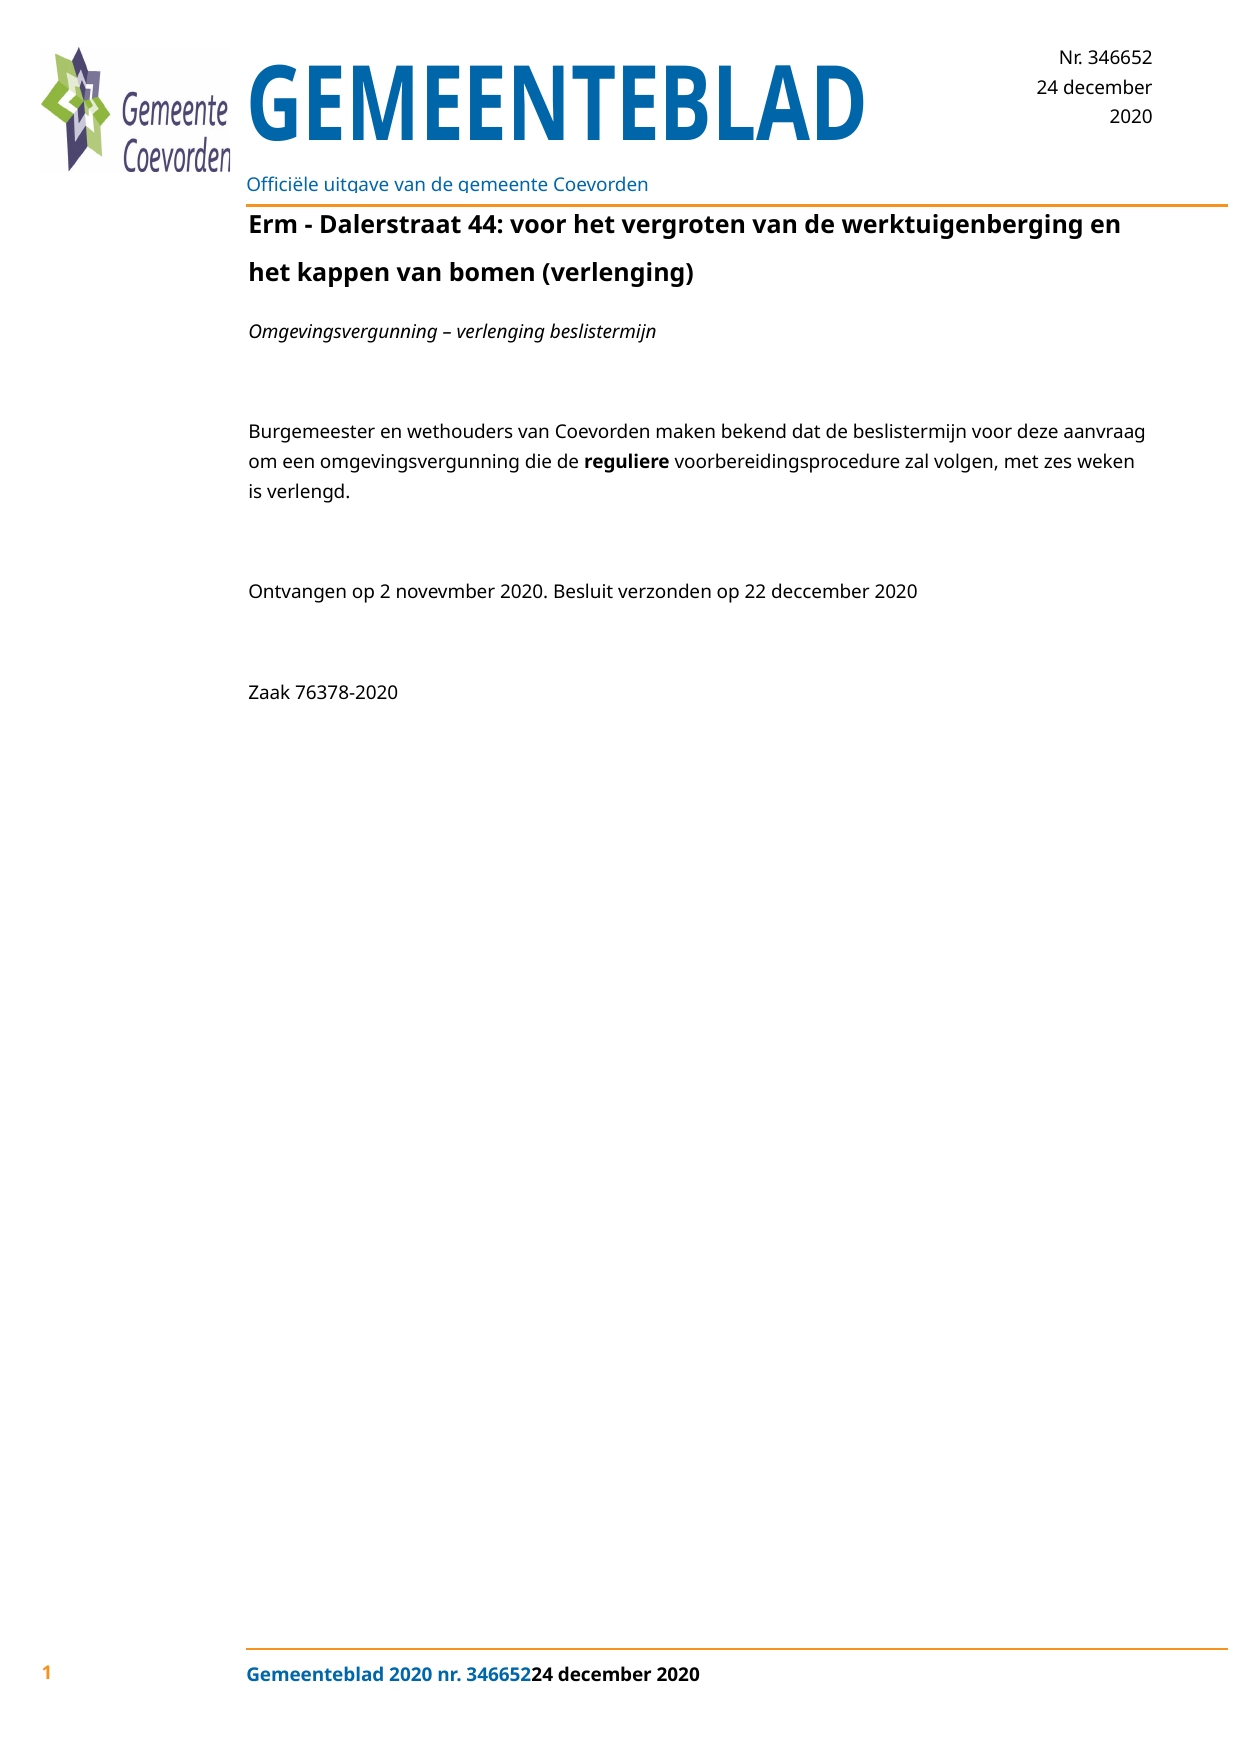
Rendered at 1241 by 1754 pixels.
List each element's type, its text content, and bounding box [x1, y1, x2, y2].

text Omgevingsvergunning – verlenging beslistermijn [248, 318, 1152, 344]
text Burgemeester en wethouders van Coevorden maken bekend dat de beslistermijn voor deze aanvraag om een omgevingsvergunning die de reguliere voorbereidingsprocedure zal volgen, met zes weken is verlengd. [248, 419, 1152, 504]
text Erm - Dalerstraat 44: voor het vergroten van de werktuigenberging en het kappen van bomen (verlenging) [248, 207, 1152, 288]
text Ontvangen op 2 novevmber 2020. Besluit verzonden op 22 deccember 2020 [248, 579, 1152, 604]
text Zaak 76378-2020 [248, 679, 1152, 705]
picture [41, 47, 231, 172]
